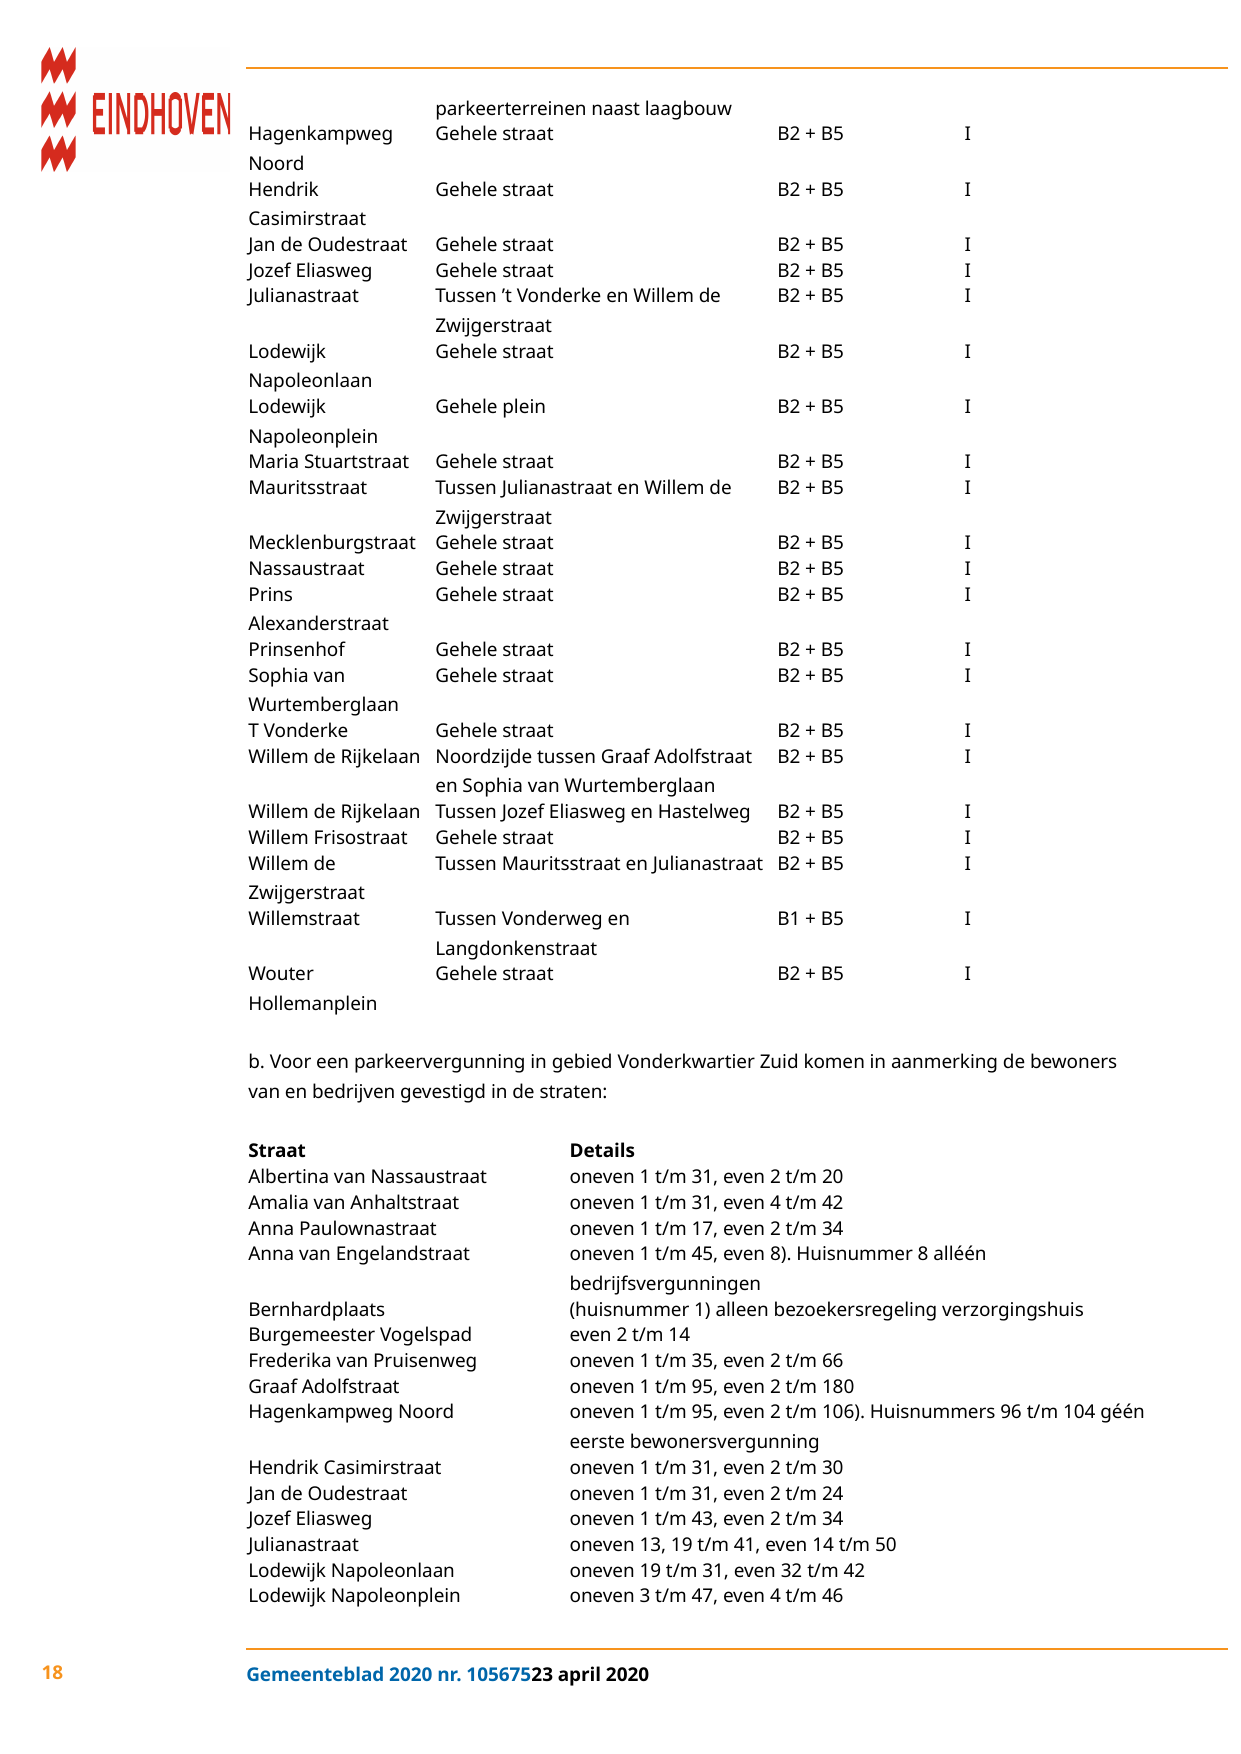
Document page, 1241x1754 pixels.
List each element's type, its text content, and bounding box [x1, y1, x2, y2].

table_cell Lodewijk Napoleonplein [248, 1583, 569, 1608]
table_cell Gehele straat [435, 961, 777, 1016]
table_cell B2 + B5 [777, 555, 964, 581]
table_cell Hendrik Casimirstraat [248, 1454, 569, 1480]
table_cell Willem de Rijkelaan [248, 743, 435, 798]
table_cell I [964, 338, 1152, 393]
table_cell Gehele straat [435, 530, 777, 555]
table_cell oneven 13, 19 t/m 41, even 14 t/m 50 [569, 1531, 1152, 1557]
table_cell B2 + B5 [777, 530, 964, 555]
table_cell Mecklenburgstraat [248, 530, 435, 555]
table_cell oneven 1 t/m 95, even 2 t/m 180 [569, 1373, 1152, 1399]
table_cell Gehele straat [435, 662, 777, 717]
table_cell oneven 1 t/m 95, even 2 t/m 106). Huisnummers 96 t/m 104 géén eerste bewonersvergunning [569, 1399, 1152, 1454]
table_cell B2 + B5 [777, 743, 964, 798]
table_cell Gehele straat [435, 718, 777, 743]
table_cell Tussen Mauritsstraat en Julianastraat [435, 850, 777, 905]
table_cell Hendrik Casimirstraat [248, 176, 435, 231]
table_cell Mauritsstraat [248, 474, 435, 529]
table_cell B2 + B5 [777, 824, 964, 850]
table_cell Burgemeester Vogelspad [248, 1321, 569, 1347]
table_cell Gehele straat [435, 636, 777, 662]
table_cell Wouter Hollemanplein [248, 961, 435, 1016]
table_cell Gehele straat [435, 338, 777, 393]
table_cell oneven 1 t/m 35, even 2 t/m 66 [569, 1347, 1152, 1373]
table_cell Gehele straat [435, 257, 777, 283]
table_cell oneven 1 t/m 45, even 8). Huisnummer 8 alléén bedrijfsvergunningen [569, 1240, 1152, 1296]
table_cell B2 + B5 [777, 449, 964, 474]
table_cell I [964, 257, 1152, 283]
table_cell Gehele straat [435, 824, 777, 850]
table_cell I [964, 824, 1152, 850]
table_cell B2 + B5 [777, 636, 964, 662]
table_cell I [964, 662, 1152, 717]
table_cell Jan de Oudestraat [248, 1480, 569, 1505]
table_cell oneven 19 t/m 31, even 32 t/m 42 [569, 1557, 1152, 1583]
table_cell I [964, 636, 1152, 662]
table_cell oneven 1 t/m 31, even 2 t/m 24 [569, 1480, 1152, 1505]
table_cell B2 + B5 [777, 283, 964, 338]
picture [41, 47, 231, 172]
table_cell Maria Stuartstraat [248, 449, 435, 474]
table_cell B2 + B5 [777, 799, 964, 824]
table_cell Willemstraat [248, 905, 435, 961]
table_cell [248, 95, 435, 121]
table_cell I [964, 718, 1152, 743]
table_cell Tussen Julianastraat en Willem de Zwijgerstraat [435, 474, 777, 529]
table_cell I [964, 121, 1152, 176]
table_cell Gehele plein [435, 393, 777, 448]
table_cell Hagenkampweg Noord [248, 121, 435, 176]
table_cell I [964, 393, 1152, 448]
table_cell Prins Alexanderstraat [248, 581, 435, 636]
table_cell oneven 1 t/m 17, even 2 t/m 34 [569, 1215, 1152, 1240]
table_cell B2 + B5 [777, 393, 964, 448]
table_cell B2 + B5 [777, 718, 964, 743]
table_cell [777, 95, 964, 121]
table_cell Nassaustraat [248, 555, 435, 581]
table_cell Julianastraat [248, 283, 435, 338]
table_cell Tussen ’t Vonderke en Willem de Zwijgerstraat [435, 283, 777, 338]
table_cell parkeerterreinen naast laagbouw [435, 95, 777, 121]
table_cell I [964, 743, 1152, 798]
table_cell Julianastraat [248, 1531, 569, 1557]
table_cell Prinsenhof [248, 636, 435, 662]
table_cell Jozef Eliasweg [248, 257, 435, 283]
table_cell T Vonderke [248, 718, 435, 743]
table_cell Gehele straat [435, 176, 777, 231]
table_cell Lodewijk Napoleonlaan [248, 1557, 569, 1583]
table_cell B1 + B5 [777, 905, 964, 961]
table_cell B2 + B5 [777, 850, 964, 905]
table_cell oneven 1 t/m 31, even 2 t/m 30 [569, 1454, 1152, 1480]
table_cell B2 + B5 [777, 257, 964, 283]
table_cell I [964, 231, 1152, 257]
table_cell B2 + B5 [777, 474, 964, 529]
table_cell I [964, 176, 1152, 231]
table_cell I [964, 474, 1152, 529]
table_cell Jan de Oudestraat [248, 231, 435, 257]
table_cell Gehele straat [435, 449, 777, 474]
table_cell I [964, 581, 1152, 636]
table_cell B2 + B5 [777, 581, 964, 636]
table_cell oneven 3 t/m 47, even 4 t/m 46 [569, 1583, 1152, 1608]
table_cell Willem de Rijkelaan [248, 799, 435, 824]
table_cell Willem Frisostraat [248, 824, 435, 850]
table_cell Willem de Zwijgerstraat [248, 850, 435, 905]
table_cell Gehele straat [435, 555, 777, 581]
table_cell Tussen Jozef Eliasweg en Hastelweg [435, 799, 777, 824]
table_cell B2 + B5 [777, 121, 964, 176]
table_cell Anna Paulownastraat [248, 1215, 569, 1240]
table_cell I [964, 905, 1152, 961]
table_cell Gehele straat [435, 581, 777, 636]
table_cell oneven 1 t/m 31, even 4 t/m 42 [569, 1189, 1152, 1215]
table_cell Frederika van Pruisenweg [248, 1347, 569, 1373]
text b. Voor een parkeervergunning in gebied Vonderkwartier Zuid komen in aanmerking de bewoners van en bedrijven gevestigd in de straten: [248, 1049, 1152, 1104]
table_cell I [964, 961, 1152, 1016]
table_cell Amalia van Anhaltstraat [248, 1189, 569, 1215]
table_cell even 2 t/m 14 [569, 1321, 1152, 1347]
table_cell oneven 1 t/m 31, even 2 t/m 20 [569, 1163, 1152, 1189]
table_header Details [569, 1138, 1152, 1163]
table_cell Tussen Vonderweg en Langdonkenstraat [435, 905, 777, 961]
table_cell Bernhardplaats [248, 1296, 569, 1321]
table_cell B2 + B5 [777, 662, 964, 717]
table_cell Graaf Adolfstraat [248, 1373, 569, 1399]
table_cell Gehele straat [435, 231, 777, 257]
table_cell Gehele straat [435, 121, 777, 176]
table_cell I [964, 530, 1152, 555]
table_cell I [964, 283, 1152, 338]
table_cell I [964, 799, 1152, 824]
table_cell Sophia van Wurtemberglaan [248, 662, 435, 717]
table_cell Lodewijk Napoleonlaan [248, 338, 435, 393]
table_cell B2 + B5 [777, 338, 964, 393]
table_cell I [964, 449, 1152, 474]
table_cell oneven 1 t/m 43, even 2 t/m 34 [569, 1505, 1152, 1531]
table_header Straat [248, 1138, 569, 1163]
table_cell I [964, 555, 1152, 581]
table_cell Albertina van Nassaustraat [248, 1163, 569, 1189]
table_cell Noordzijde tussen Graaf Adolfstraat en Sophia van Wurtemberglaan [435, 743, 777, 798]
table_cell I [964, 850, 1152, 905]
table_cell (huisnummer 1) alleen bezoekersregeling verzorgingshuis [569, 1296, 1152, 1321]
table_cell Lodewijk Napoleonplein [248, 393, 435, 448]
table_cell Hagenkampweg Noord [248, 1399, 569, 1454]
table_cell Anna van Engelandstraat [248, 1240, 569, 1296]
table_cell [964, 95, 1152, 121]
table_cell B2 + B5 [777, 231, 964, 257]
table_cell B2 + B5 [777, 176, 964, 231]
table_cell Jozef Eliasweg [248, 1505, 569, 1531]
table_cell B2 + B5 [777, 961, 964, 1016]
